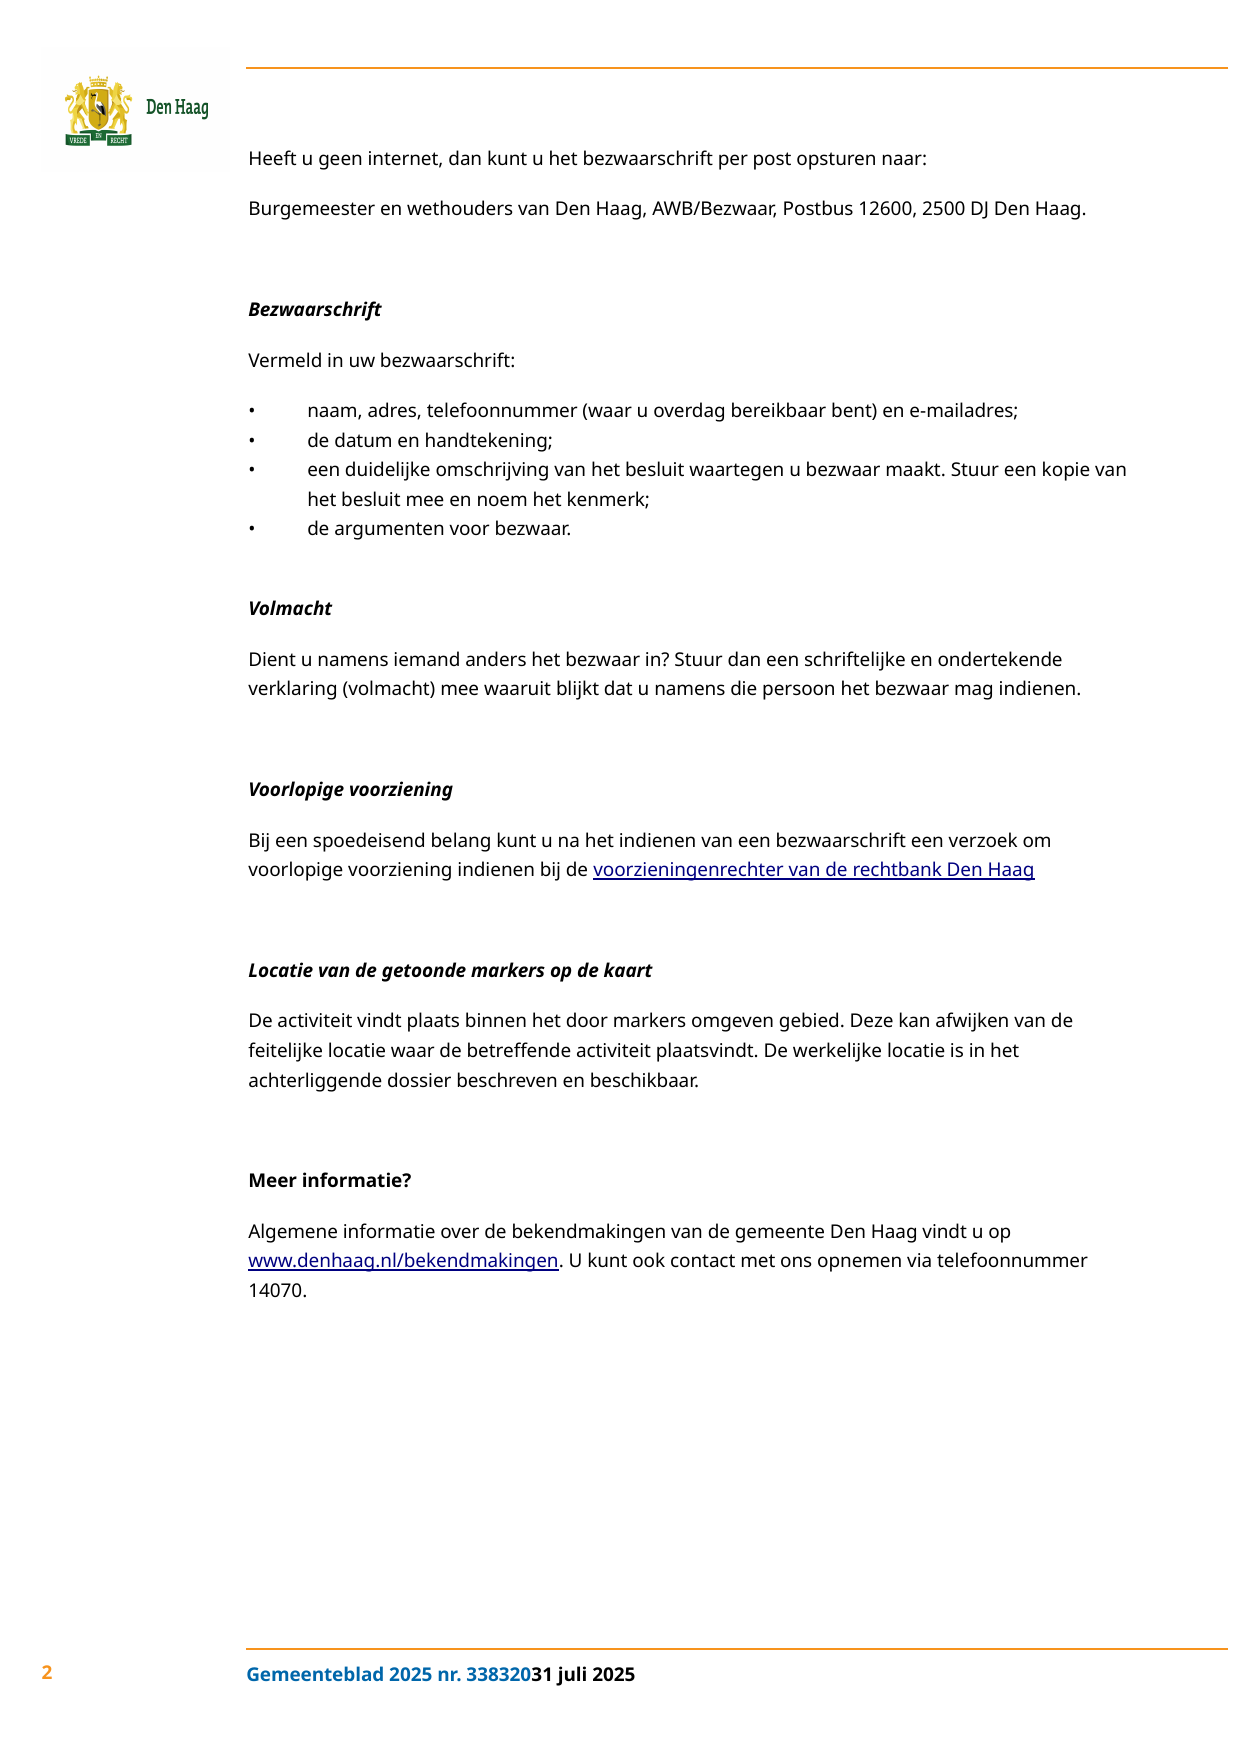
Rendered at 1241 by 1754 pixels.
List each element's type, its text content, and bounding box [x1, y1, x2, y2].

text Dient u namens iemand anders het bezwaar in? Stuur dan een schriftelijke en ondertekende verklaring (volmacht) mee waaruit blijkt dat u namens die persoon het bezwaar mag indienen. [248, 646, 1152, 701]
list naam, adres, telefoonnummer (waar u overdag bereikbaar bent) en e-mailadres; [248, 397, 1152, 423]
text De activiteit vindt plaats binnen het door markers omgeven gebied. Deze kan afwijken van de feitelijke locatie waar de betreffende activiteit plaatsvindt. De werkelijke locatie is in het achterliggende dossier beschreven en beschikbaar. [248, 1008, 1152, 1093]
text Volmacht [248, 596, 1152, 621]
text Meer informatie? [248, 1168, 1152, 1193]
text Heeft u geen internet, dan kunt u het bezwaarschrift per post opsturen naar: [248, 145, 1152, 171]
text Bij een spoedeisend belang kunt u na het indienen van een bezwaarschrift een verzoek om voorlopige voorziening indienen bij de voorzieningenrechter van de rechtbank Den Haag [248, 827, 1152, 882]
text Algemene informatie over de bekendmakingen van de gemeente Den Haag vindt u op www.denhaag.nl/bekendmakingen. U kunt ook contact met ons opnemen via telefoonnummer 14070. [248, 1218, 1152, 1303]
list de datum en handtekening; [248, 427, 1152, 453]
text Burgemeester en wethouders van Den Haag, AWB/Bezwaar, Postbus 12600, 2500 DJ Den Haag. [248, 196, 1152, 221]
picture [41, 47, 231, 172]
text Locatie van de getoonde markers op de kaart [248, 957, 1152, 983]
text Voorlopige voorziening [248, 776, 1152, 802]
text Vermeld in uw bezwaarschrift: [248, 347, 1152, 373]
text Bezwaarschrift [248, 296, 1152, 322]
list de argumenten voor bezwaar. [248, 516, 1152, 541]
list een duidelijke omschrijving van het besluit waartegen u bezwaar maakt. Stuur een kopie van het besluit mee en noem het kenmerk; [248, 456, 1152, 512]
